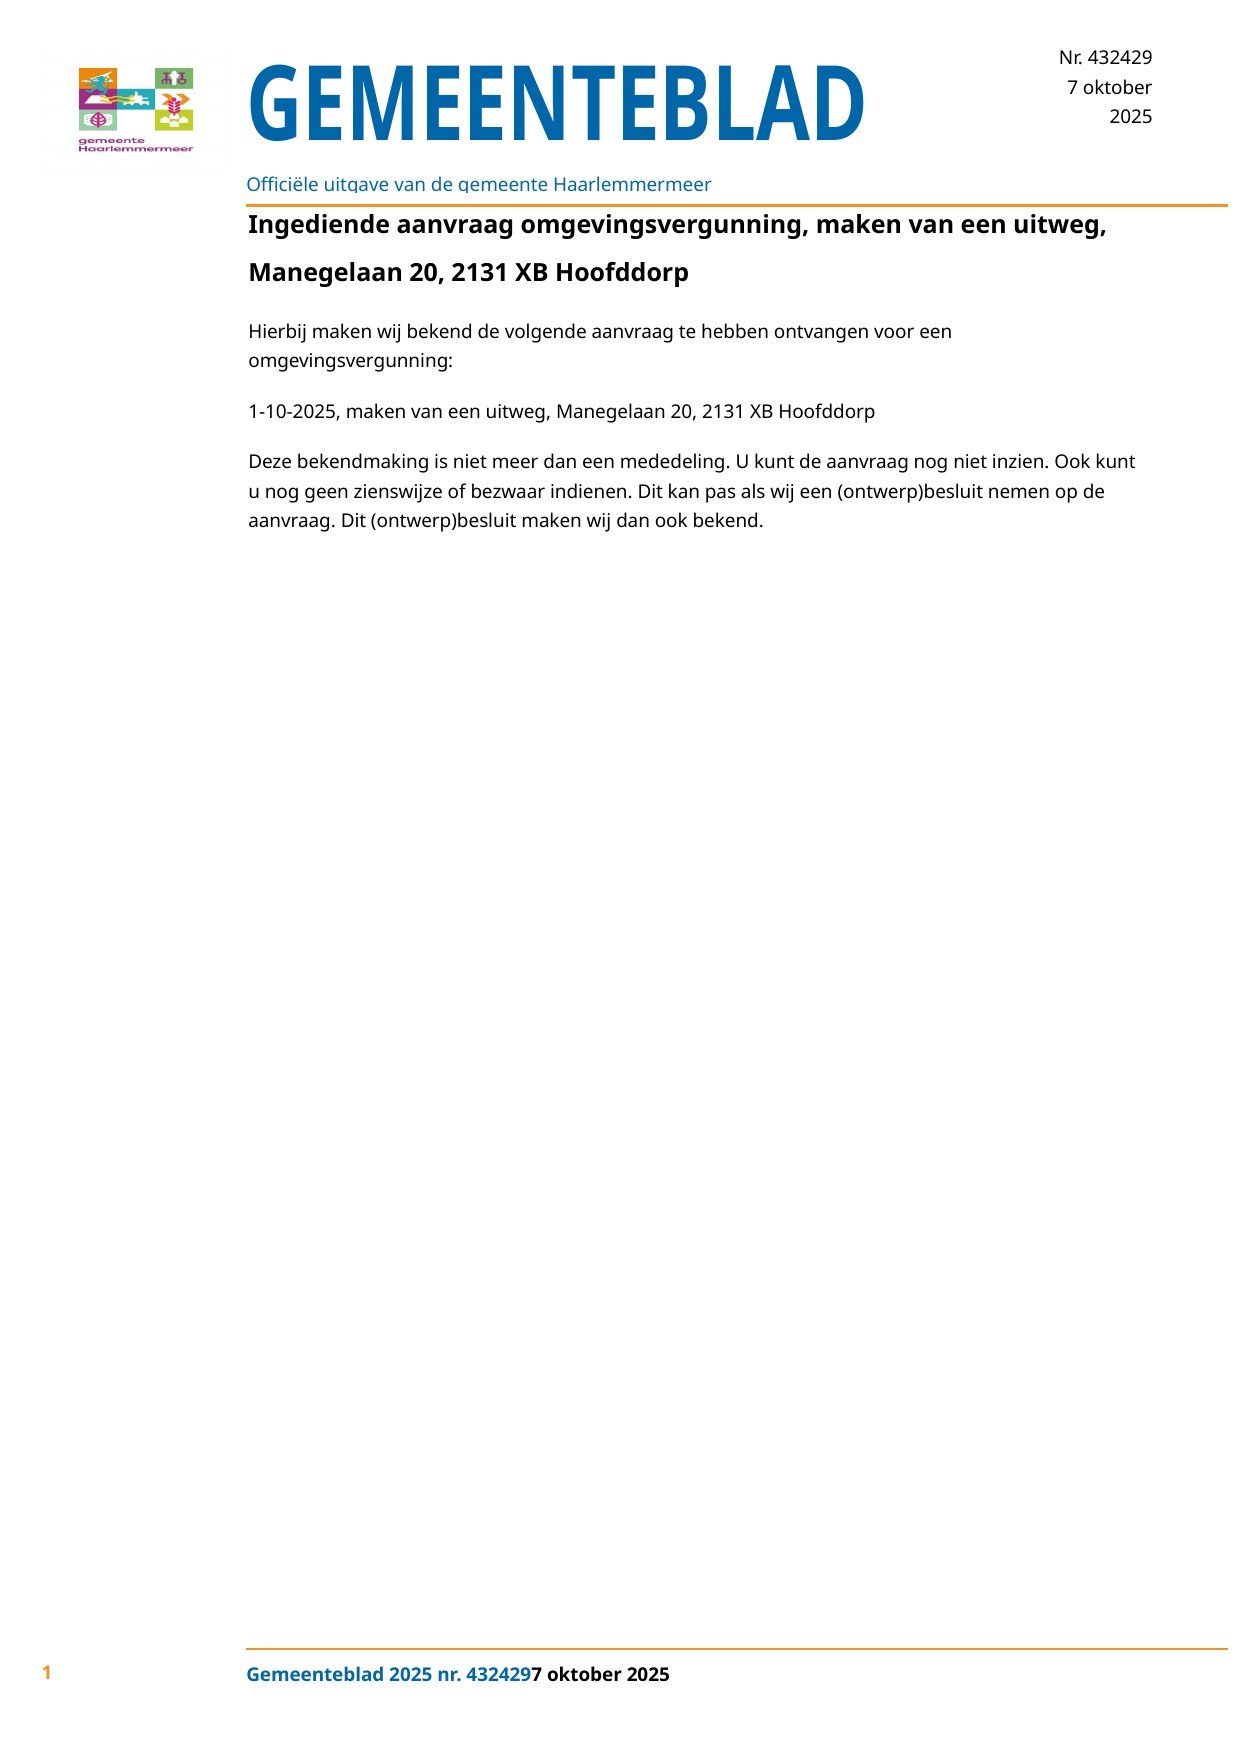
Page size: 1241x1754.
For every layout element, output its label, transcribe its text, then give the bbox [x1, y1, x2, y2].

text Deze bekendmaking is niet meer dan een mededeling. U kunt de aanvraag nog niet inzien. Ook kunt u nog geen zienswijze of bezwaar indienen. Dit kan pas als wij een (ontwerp)besluit nemen op de aanvraag. Dit (ontwerp)besluit maken wij dan ook bekend. [248, 448, 1152, 533]
text Ingediende aanvraag omgevingsvergunning, maken van een uitweg, Manegelaan 20, 2131 XB Hoofddorp [248, 207, 1152, 288]
text Hierbij maken wij bekend de volgende aanvraag te hebben ontvangen voor een omgevingsvergunning: [248, 318, 1152, 373]
picture [41, 47, 231, 172]
text 1-10-2025, maken van een uitweg, Manegelaan 20, 2131 XB Hoofddorp [248, 398, 1152, 424]
